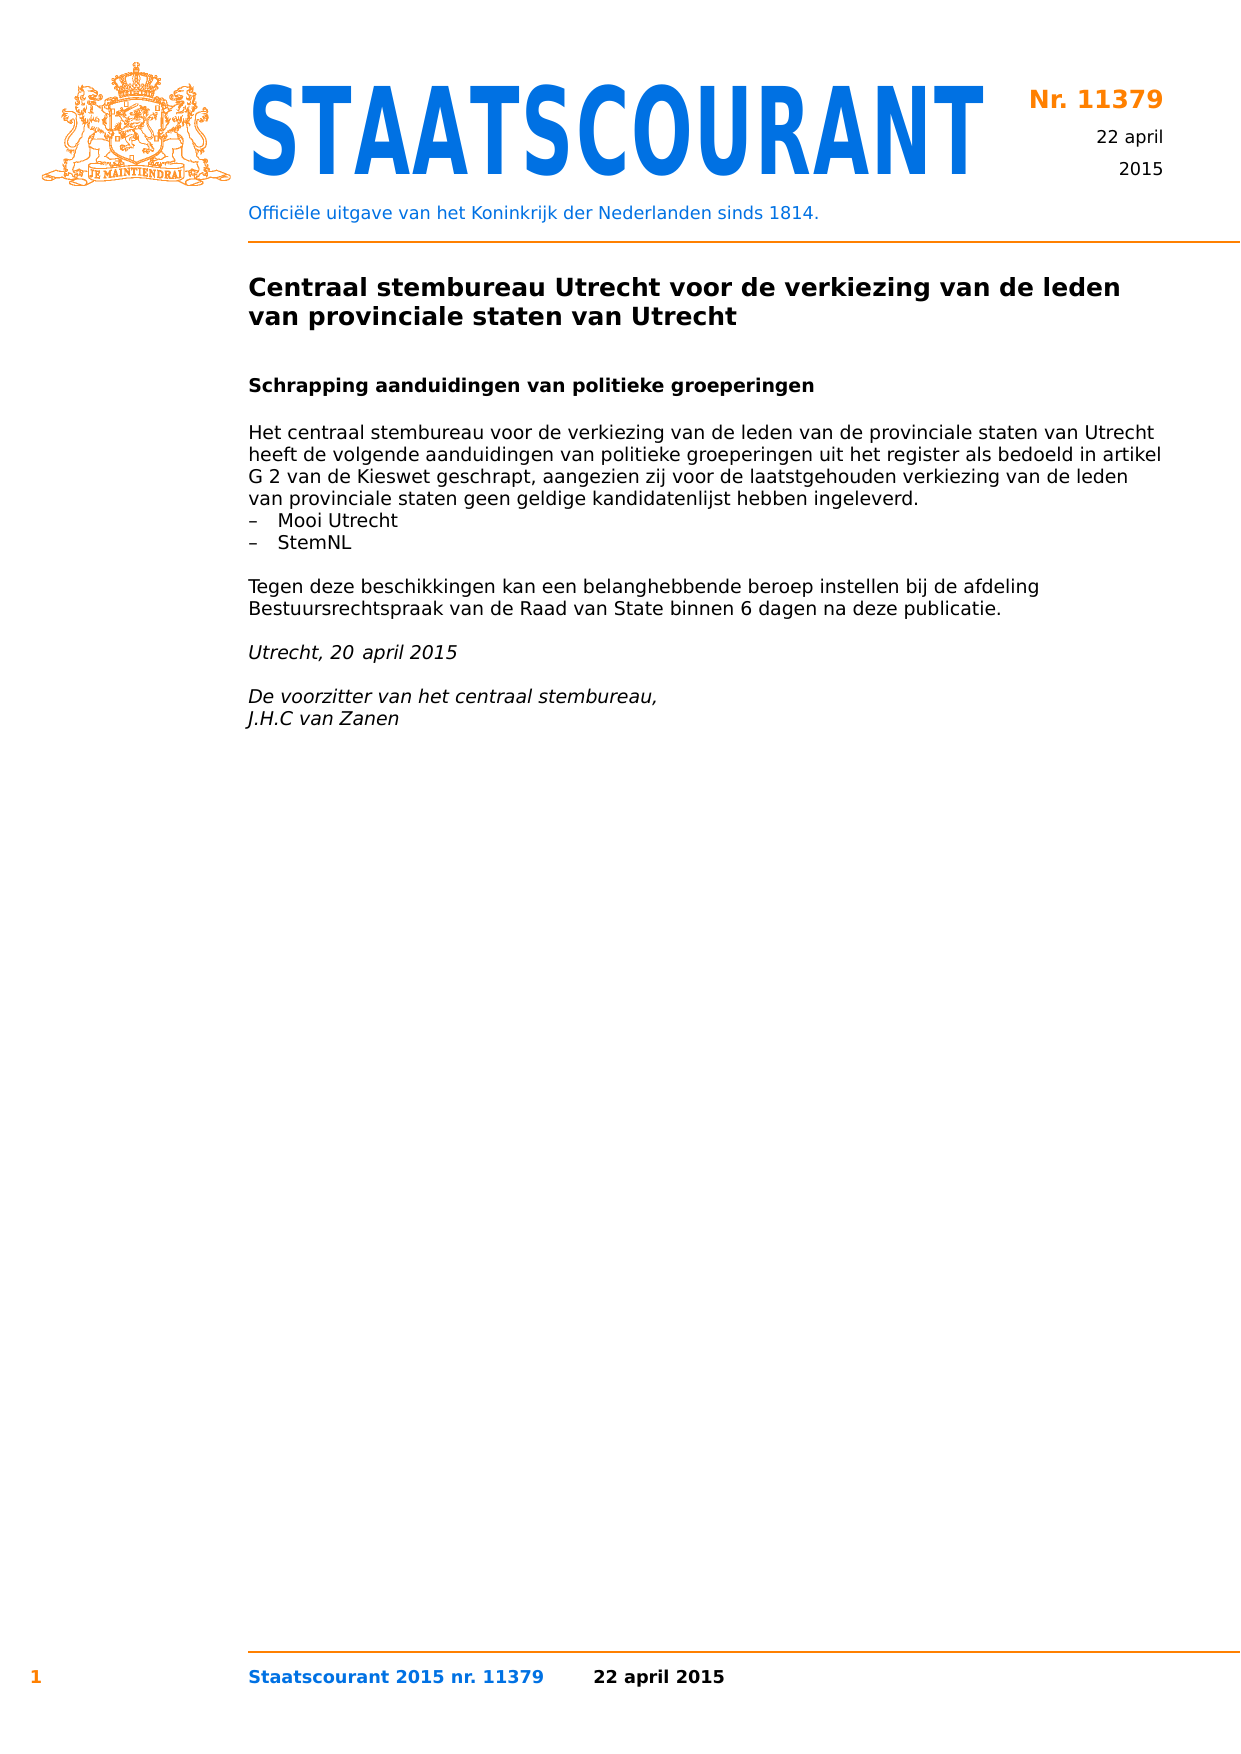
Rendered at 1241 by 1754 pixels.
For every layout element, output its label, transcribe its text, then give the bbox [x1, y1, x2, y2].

table_header [25, 62, 248, 241]
subtitle Schrapping aanduidingen van politieke groeperingen [248, 375, 1163, 397]
table_cell 2015 [998, 153, 1240, 203]
table_header Nr. 11379 [998, 62, 1240, 121]
subtitle Centraal stembureau Utrecht voor de verkiezing van de leden van provinciale staten van Utrecht [248, 273, 1163, 331]
table_header STAATSCOURANT [248, 62, 998, 203]
text Utrecht, 20 april 2015 [248, 642, 1163, 664]
text Tegen deze beschikkingen kan een belanghebbende beroep instellen bij de afdeling Bestuursrechtspraak van de Raad van State binnen 6 dagen na deze publicatie. [248, 576, 1163, 620]
picture [41, 62, 231, 186]
text – Mooi Utrecht [248, 510, 1163, 532]
text – StemNL [248, 532, 1163, 554]
table_cell Officiële uitgave van het Koninkrijk der Nederlanden sinds 1814. [248, 203, 1240, 241]
text Het centraal stembureau voor de verkiezing van de leden van de provinciale staten van Utrecht heeft de volgende aanduidingen van politieke groeperingen uit het register als bedoeld in artikel G 2 van de Kieswet geschrapt, aangezien zij voor de laatstgehouden verkiezing van de leden van provinciale staten geen geldige kandidatenlijst hebben ingeleverd. [248, 422, 1163, 510]
text De voorzitter van het centraal stembureau, J.H.C van Zanen [248, 686, 1163, 729]
table_cell 22 april [998, 121, 1240, 153]
